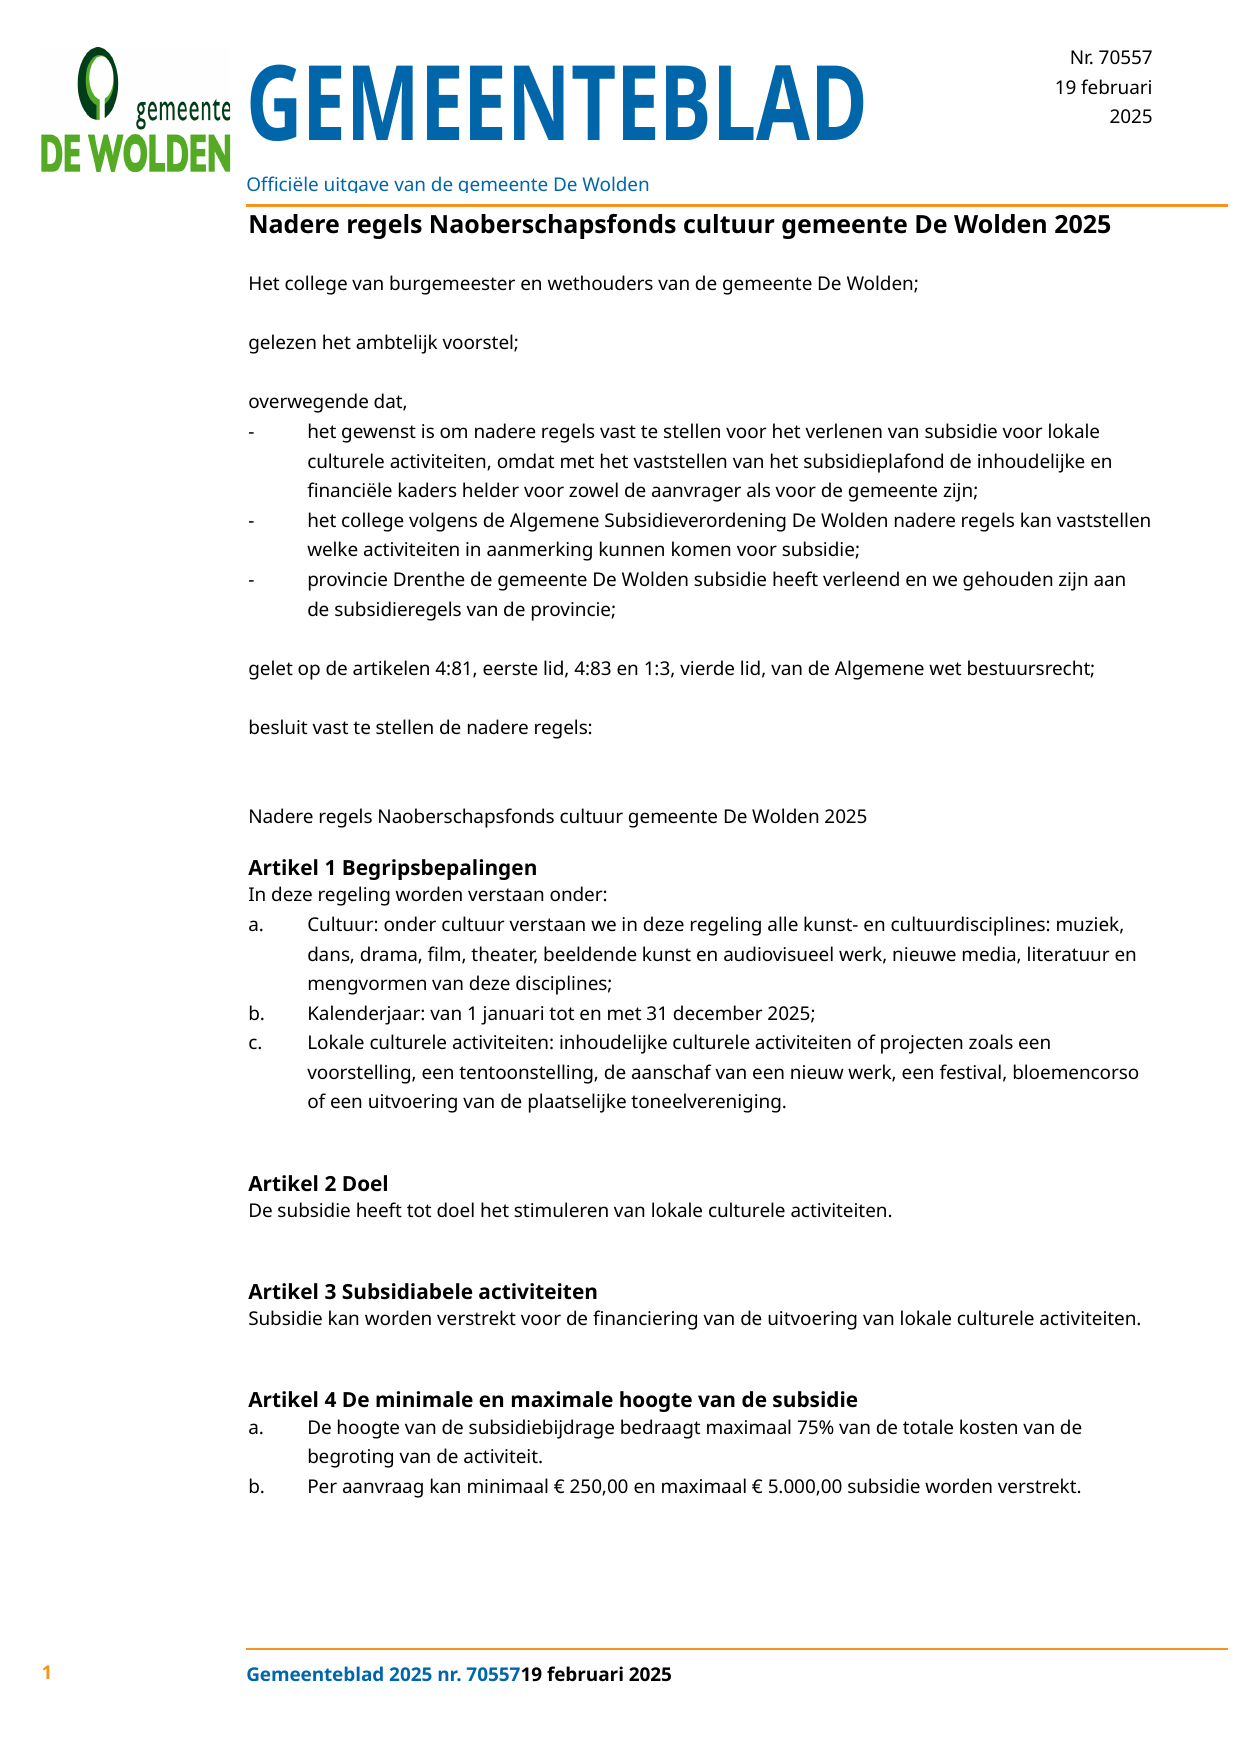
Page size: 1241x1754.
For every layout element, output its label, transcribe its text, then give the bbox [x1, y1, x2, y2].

list het college volgens de Algemene Subsidieverordening De Wolden nadere regels kan vaststellen welke activiteiten in aanmerking kunnen komen voor subsidie; [248, 507, 1152, 562]
text besluit vast te stellen de nadere regels: [248, 714, 1152, 740]
text Nadere regels Naoberschapsfonds cultuur gemeente De Wolden 2025 [248, 803, 1152, 828]
text Artikel 3 Subsidiabele activiteiten [248, 1277, 1152, 1306]
list De hoogte van de subsidiebijdrage bedraagt maximaal 75% van de totale kosten van de begroting van de activiteit. [248, 1414, 1152, 1469]
list Lokale culturele activiteiten: inhoudelijke culturele activiteiten of projecten zoals een voorstelling, een tentoonstelling, de aanschaf van een nieuw werk, een festival, bloemencorso of een uitvoering van de plaatselijke toneelvereniging. [248, 1029, 1152, 1114]
text Subsidie kan worden verstrekt voor de financiering van de uitvoering van lokale culturele activiteiten. [248, 1306, 1152, 1331]
text Het college van burgemeester en wethouders van de gemeente De Wolden; [248, 270, 1152, 296]
text gelezen het ambtelijk voorstel; [248, 329, 1152, 355]
text In deze regeling worden verstaan onder: [248, 882, 1152, 907]
text Artikel 1 Begripsbepalingen [248, 853, 1152, 882]
text gelet op de artikelen 4:81, eerste lid, 4:83 en 1:3, vierde lid, van de Algemene wet bestuursrecht; [248, 655, 1152, 681]
text overwegende dat, [248, 389, 1152, 414]
text Nadere regels Naoberschapsfonds cultuur gemeente De Wolden 2025 [248, 207, 1152, 241]
list Per aanvraag kan minimaal € 250,00 en maximaal € 5.000,00 subsidie worden verstrekt. [248, 1473, 1152, 1499]
list Cultuur: onder cultuur verstaan we in deze regeling alle kunst- en cultuurdisciplines: muziek, dans, drama, film, theater, beeldende kunst en audiovisueel werk, nieuwe media, literatuur en mengvormen van deze disciplines; [248, 911, 1152, 996]
list het gewenst is om nadere regels vast te stellen voor het verlenen van subsidie voor lokale culturele activiteiten, omdat met het vaststellen van het subsidieplafond de inhoudelijke en financiële kaders helder voor zowel de aanvrager als voor de gemeente zijn; [248, 418, 1152, 503]
text De subsidie heeft tot doel het stimuleren van lokale culturele activiteiten. [248, 1197, 1152, 1223]
text Artikel 4 De minimale en maximale hoogte van de subsidie [248, 1386, 1152, 1414]
list provincie Drenthe de gemeente De Wolden subsidie heeft verleend en we gehouden zijn aan de subsidieregels van de provincie; [248, 566, 1152, 621]
text Artikel 2 Doel [248, 1169, 1152, 1197]
list Kalenderjaar: van 1 januari tot en met 31 december 2025; [248, 1000, 1152, 1026]
picture [41, 47, 231, 172]
